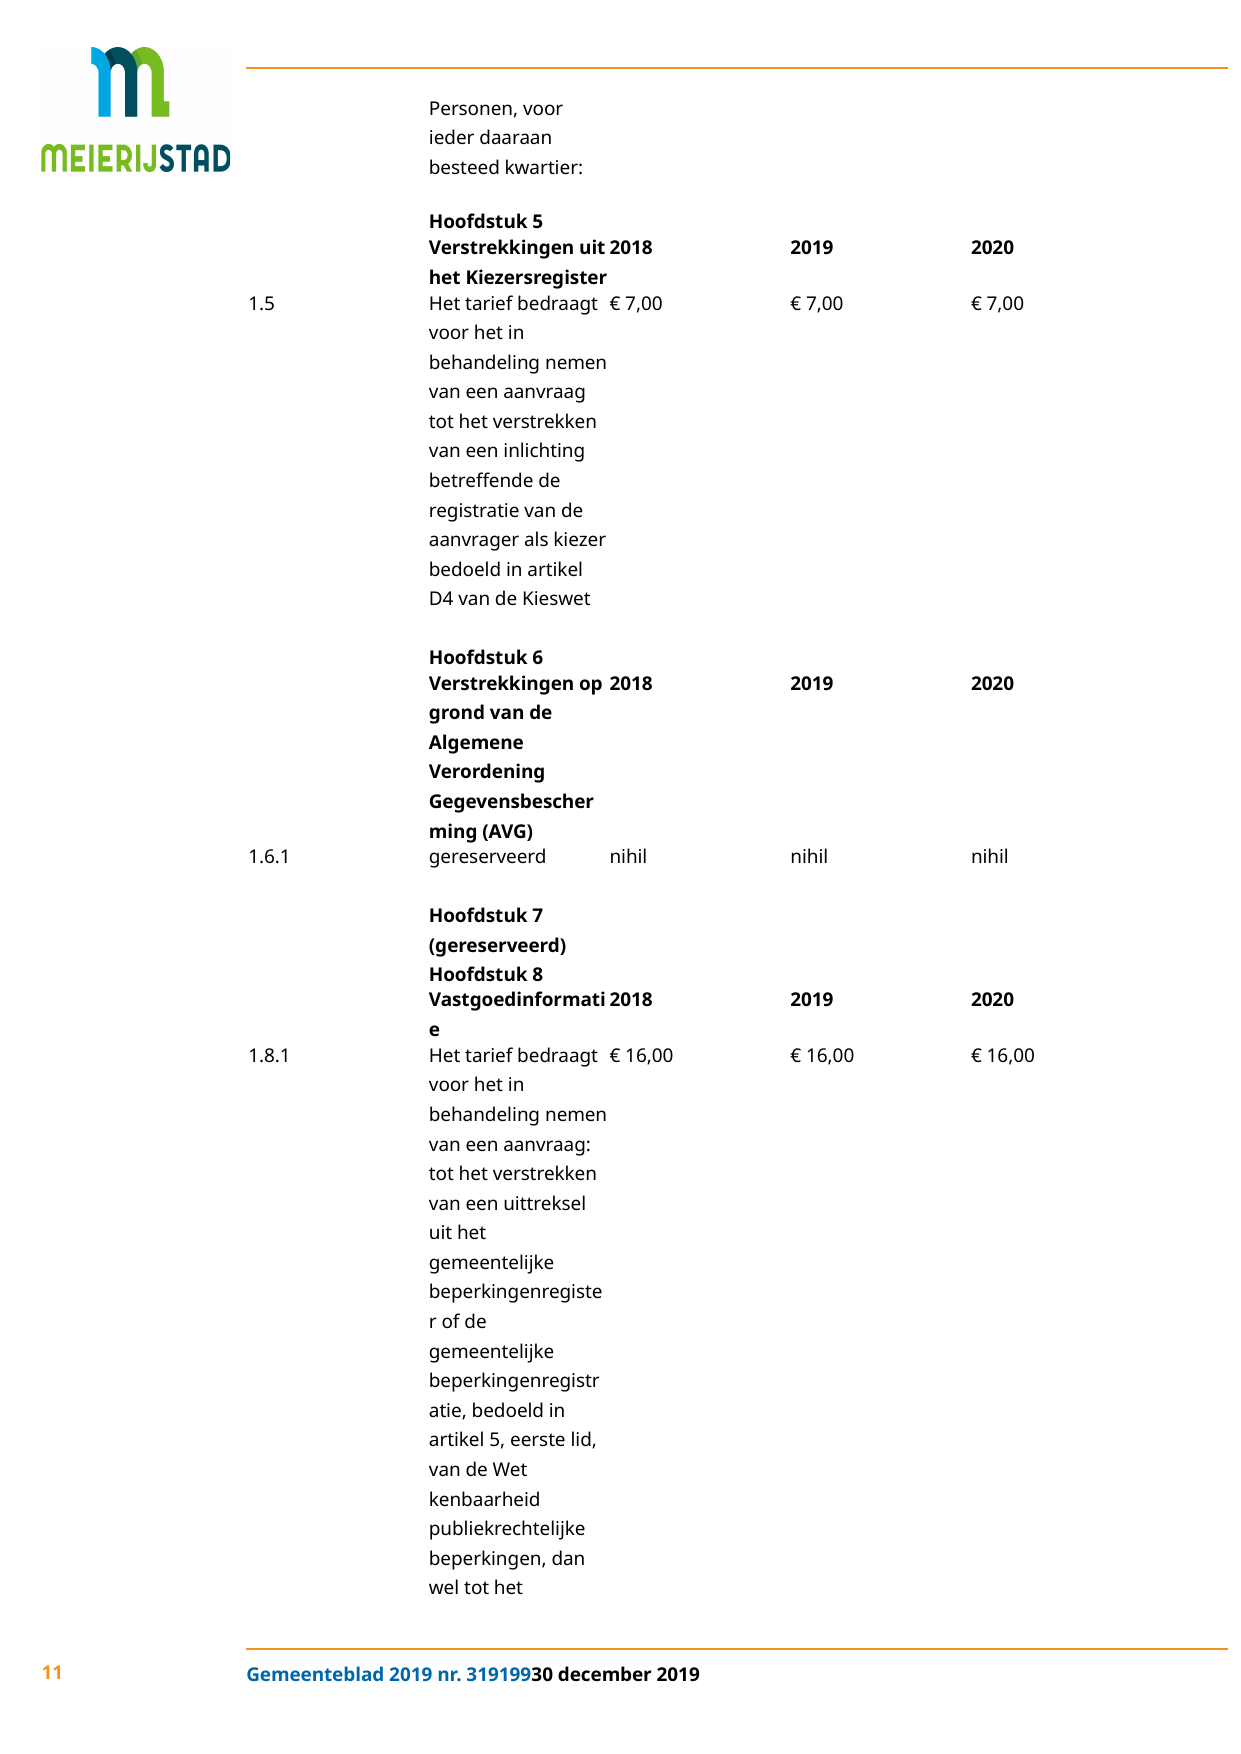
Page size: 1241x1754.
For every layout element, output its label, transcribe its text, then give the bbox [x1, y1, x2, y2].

table_cell [790, 95, 971, 180]
table_cell € 7,00 [790, 290, 971, 611]
table_header [971, 209, 1152, 234]
table_cell € 7,00 [971, 290, 1152, 611]
table_header [248, 209, 429, 234]
table_cell 2019 [790, 235, 971, 290]
table_cell Verstrekkingen op grond van de Algemene Verordening Gegevensbescherming (AVG) [429, 670, 609, 844]
table_cell [248, 670, 429, 844]
table_header [790, 961, 971, 987]
table_header [971, 644, 1152, 670]
table_cell gereserveerd [429, 844, 609, 869]
table_cell [248, 987, 429, 1042]
table_header [609, 644, 790, 670]
table_header Hoofdstuk 8 [429, 961, 609, 987]
table_header [248, 644, 429, 670]
table_header Hoofdstuk 5 [429, 209, 609, 234]
table_cell [609, 180, 790, 205]
picture [41, 47, 231, 172]
table_header [971, 961, 1152, 987]
table_header [609, 961, 790, 987]
table_cell Personen, voor ieder daaraan besteed kwartier: [429, 95, 609, 180]
table_header [248, 961, 429, 987]
table_cell 2019 [790, 987, 971, 1042]
table_cell € 16,00 [971, 1042, 1152, 1600]
table_header [790, 644, 971, 670]
table_cell [248, 180, 429, 205]
table_header [609, 902, 790, 958]
table_cell 1.5 [248, 290, 429, 611]
table_header Hoofdstuk 6 [429, 644, 609, 670]
table_cell € 16,00 [790, 1042, 971, 1600]
table_cell [248, 95, 429, 180]
table_cell [790, 180, 971, 205]
table_cell 2020 [971, 987, 1152, 1042]
table_cell 1.6.1 [248, 844, 429, 869]
table_cell € 7,00 [609, 290, 790, 611]
table_cell Het tarief bedraagt voor het in behandeling nemen van een aanvraag: tot het verstrekken van een uittreksel uit het gemeentelijke beperkingenregister of de gemeentelijke beperkingenregistratie, bedoeld in artikel 5, eerste lid, van de Wet kenbaarheid publiekrechtelijke beperkingen, dan wel tot het [429, 1042, 609, 1600]
table_cell 2020 [971, 235, 1152, 290]
table_cell 2018 [609, 987, 790, 1042]
table_cell 2020 [971, 670, 1152, 844]
table_cell [971, 95, 1152, 180]
table_cell Vastgoedinformatie [429, 987, 609, 1042]
table_cell Verstrekkingen uit het Kiezersregister [429, 235, 609, 290]
table_header [971, 902, 1152, 958]
table_cell [248, 235, 429, 290]
table_cell 2018 [609, 670, 790, 844]
table_header [790, 902, 971, 958]
table_header [248, 902, 429, 958]
table_cell [609, 95, 790, 180]
table_cell nihil [609, 844, 790, 869]
table_header [790, 209, 971, 234]
table_cell 2019 [790, 670, 971, 844]
table_cell nihil [971, 844, 1152, 869]
table_header [609, 209, 790, 234]
table_cell Het tarief bedraagt voor het in behandeling nemen van een aanvraag tot het verstrekken van een inlichting betreffende de registratie van de aanvrager als kiezer bedoeld in artikel D4 van de Kieswet [429, 290, 609, 611]
table_header Hoofdstuk 7 (gereserveerd) [429, 902, 609, 958]
table_cell 2018 [609, 235, 790, 290]
table_cell [429, 180, 609, 205]
table_cell € 16,00 [609, 1042, 790, 1600]
table_cell 1.8.1 [248, 1042, 429, 1600]
table_cell [971, 180, 1152, 205]
table_cell nihil [790, 844, 971, 869]
